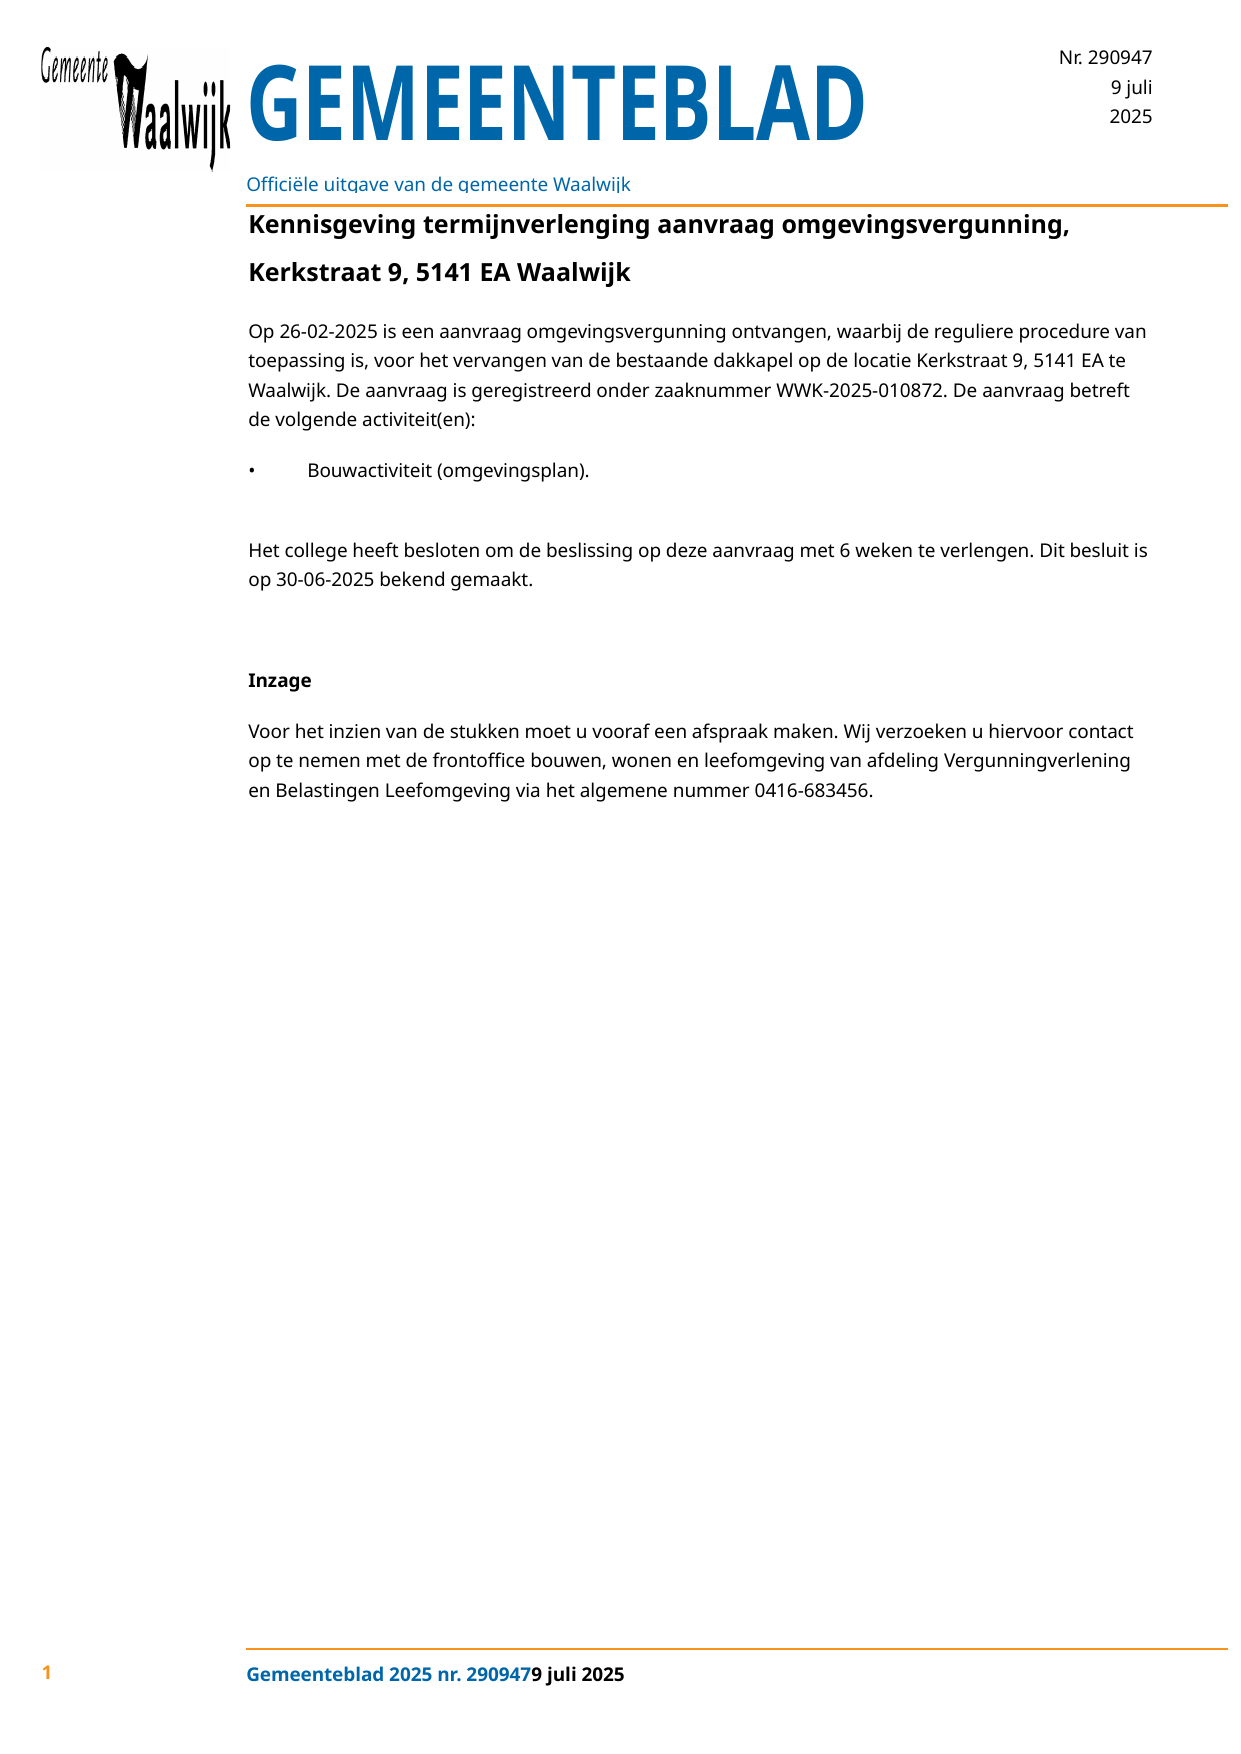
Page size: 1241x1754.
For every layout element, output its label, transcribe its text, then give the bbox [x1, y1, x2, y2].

picture [41, 47, 231, 172]
text Op 26-02-2025 is een aanvraag omgevingsvergunning ontvangen, waarbij de reguliere procedure van toepassing is, voor het vervangen van de bestaande dakkapel op de locatie Kerkstraat 9, 5141 EA te Waalwijk. De aanvraag is geregistreerd onder zaaknummer WWK-2025-010872. De aanvraag betreft de volgende activiteit(en): [248, 318, 1152, 432]
text Het college heeft besloten om de beslissing op deze aanvraag met 6 weken te verlengen. Dit besluit is op 30-06-2025 bekend gemaakt. [248, 537, 1152, 592]
text Voor het inzien van de stukken moet u vooraf een afspraak maken. Wij verzoeken u hiervoor contact op te nemen met de frontoffice bouwen, wonen en leefomgeving van afdeling Vergunningverlening en Belastingen Leefomgeving via het algemene nummer 0416-683456. [248, 718, 1152, 803]
text Inzage [248, 667, 1152, 693]
text Kennisgeving termijnverlenging aanvraag omgevingsvergunning, Kerkstraat 9, 5141 EA Waalwijk [248, 207, 1152, 288]
list Bouwactiviteit (omgevingsplan). [248, 457, 1152, 483]
